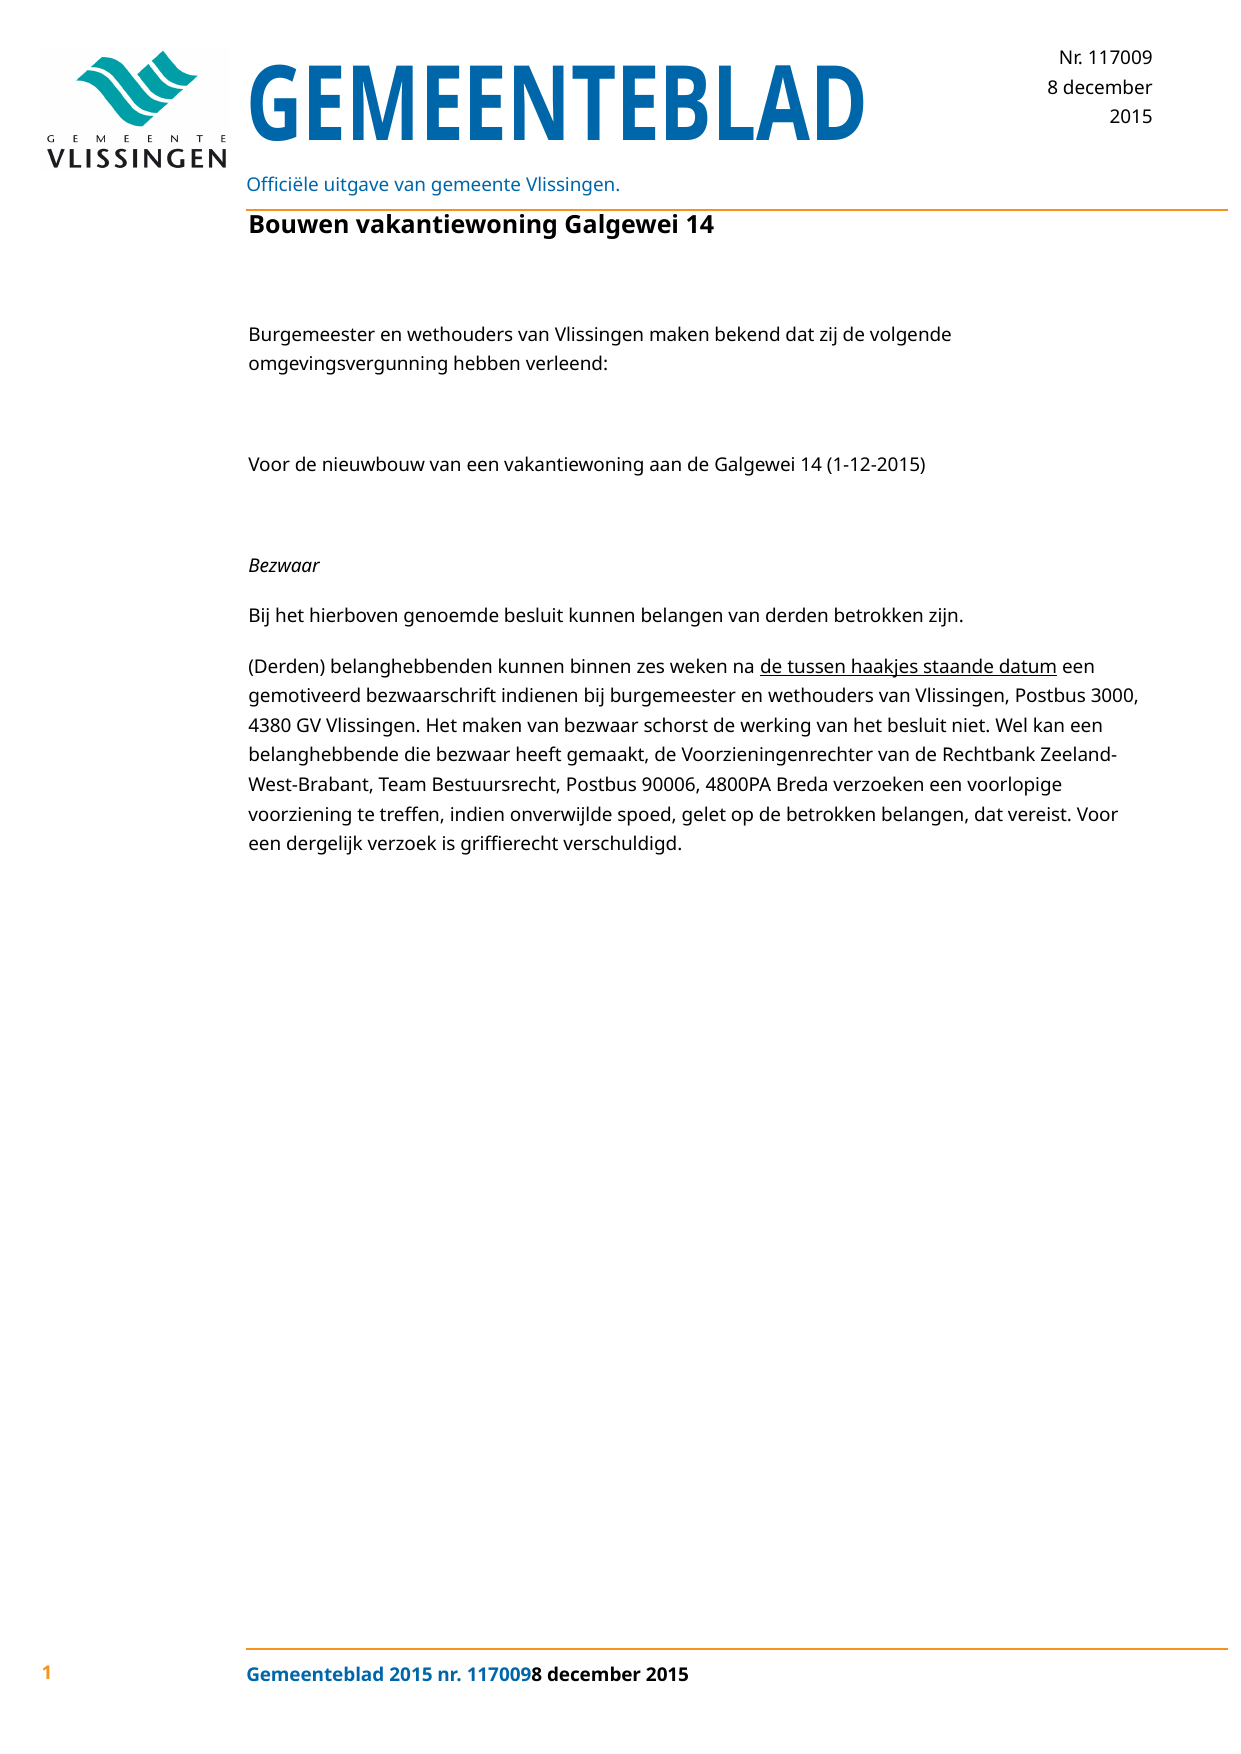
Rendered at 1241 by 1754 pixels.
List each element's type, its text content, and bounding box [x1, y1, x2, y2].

text Bij het hierboven genoemde besluit kunnen belangen van derden betrokken zijn. [248, 602, 1152, 628]
picture [41, 47, 231, 172]
text (Derden) belanghebbenden kunnen binnen zes weken na de tussen haakjes staande datum een gemotiveerd bezwaarschrift indienen bij burgemeester en wethouders van Vlissingen, Postbus 3000, 4380 GV Vlissingen. Het maken van bezwaar schorst de werking van het besluit niet. Wel kan een belanghebbende die bezwaar heeft gemaakt, de Voorzieningenrechter van de Rechtbank Zeeland-West-Brabant, Team Bestuursrecht, Postbus 90006, 4800PA Breda verzoeken een voorlopige voorziening te treffen, indien onverwijlde spoed, gelet op de betrokken belangen, dat vereist. Voor een dergelijk verzoek is griffierecht verschuldigd. [248, 653, 1152, 856]
text Bouwen vakantiewoning Galgewei 14 [248, 211, 1152, 241]
text Burgemeester en wethouders van Vlissingen maken bekend dat zij de volgende omgevingsvergunning hebben verleend: [248, 321, 1152, 376]
text Bezwaar [248, 552, 1152, 578]
text Voor de nieuwbouw van een vakantiewoning aan de Galgewei 14 (1-12-2015) [248, 451, 1152, 477]
